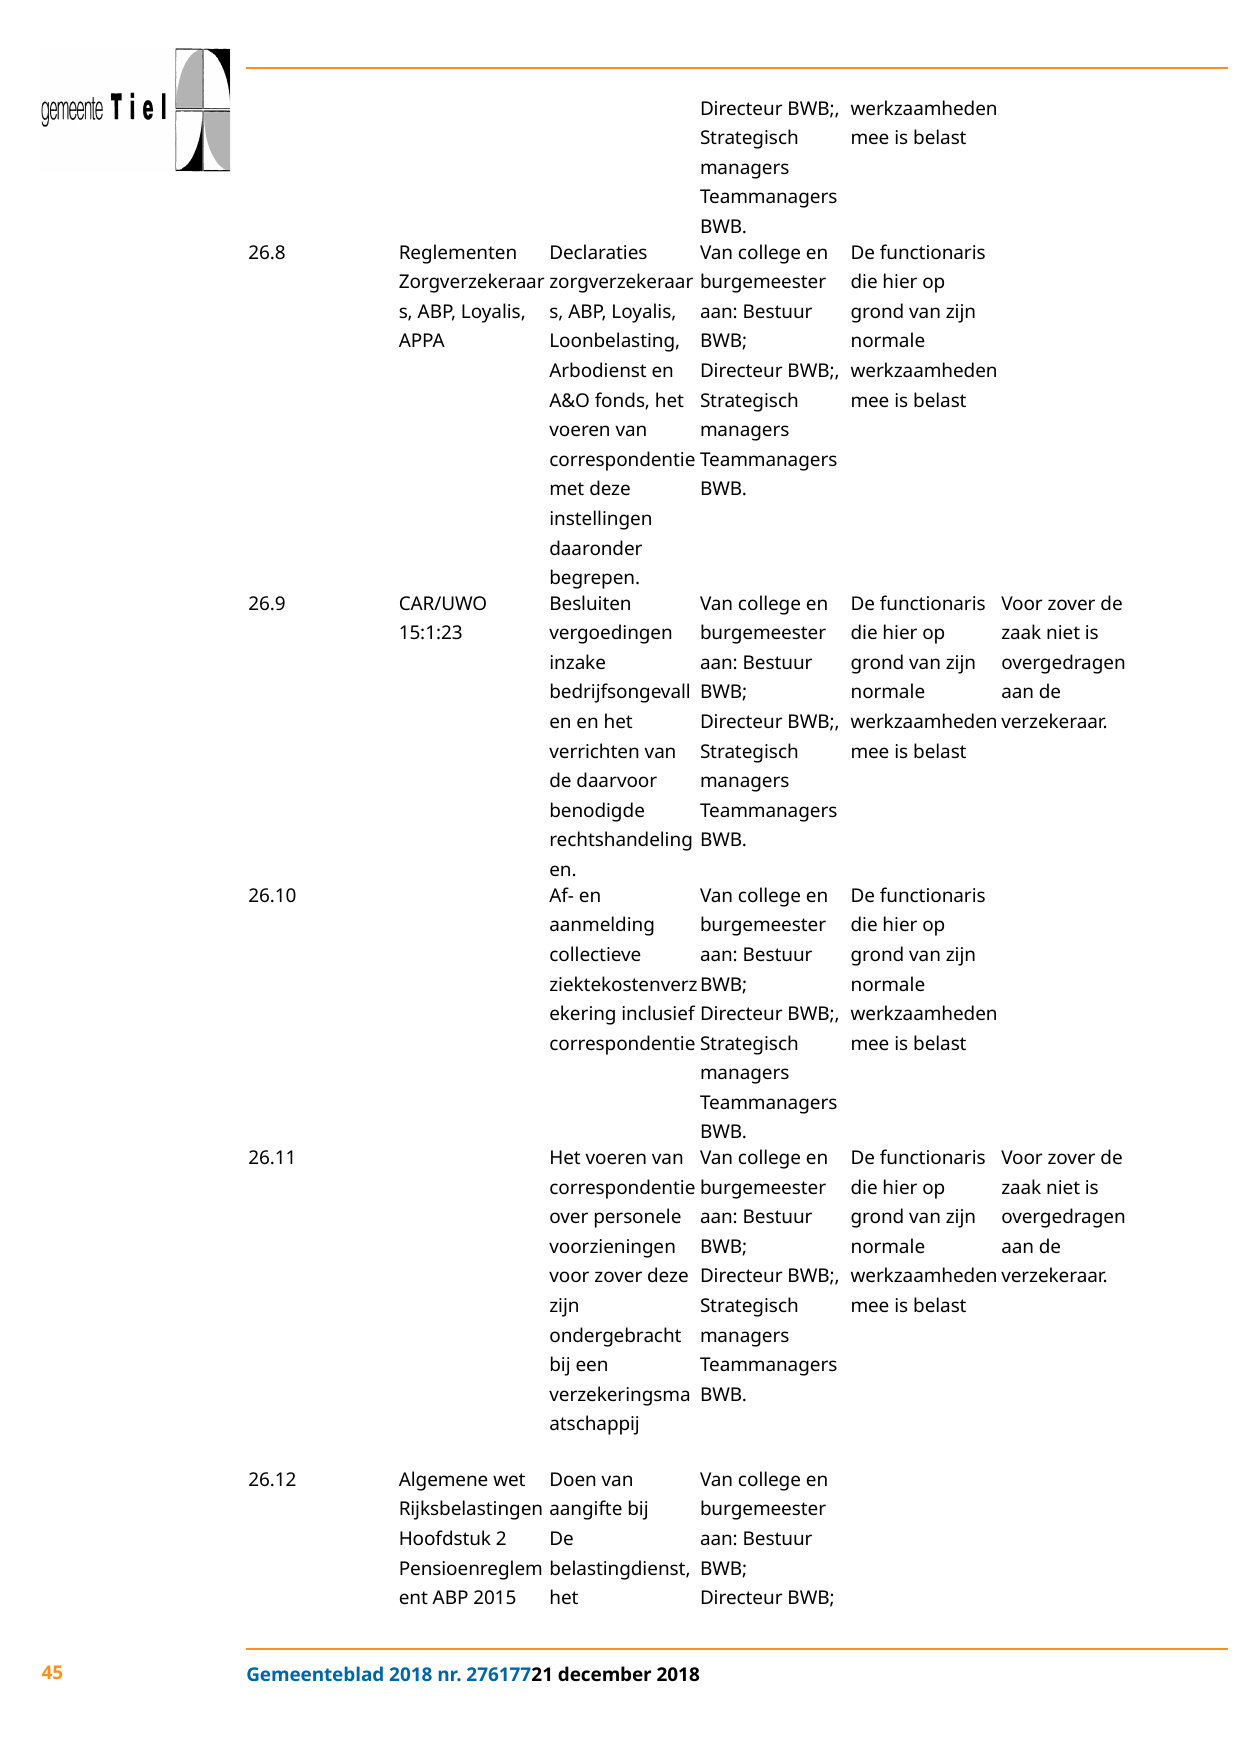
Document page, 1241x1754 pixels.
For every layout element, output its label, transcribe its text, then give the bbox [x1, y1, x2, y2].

table_cell Voor zover de zaak niet is overgedragen aan de verzekeraar. [1001, 590, 1152, 882]
table_cell [1001, 239, 1152, 590]
table_cell [1001, 882, 1152, 1144]
table_cell [399, 882, 549, 1144]
table_cell Af- en aanmelding collectieve ziektekostenverzekering inclusief correspondentie [549, 882, 700, 1144]
table_cell Van college en burgemeester aan: Bestuur BWB; Directeur BWB;, Strategisch managers Teammanagers BWB. [700, 239, 850, 590]
table_cell 26.8 [248, 239, 398, 590]
table_cell Van college en burgemeester aan: Bestuur BWB; Directeur BWB;, Strategisch managers Teammanagers BWB. [700, 1144, 850, 1466]
table_cell Voor zover de zaak niet is overgedragen aan de verzekeraar. [1001, 1144, 1152, 1466]
picture [41, 47, 231, 172]
table_cell De functionaris die hier op grond van zijn normale werkzaamheden mee is belast [850, 1144, 1001, 1466]
table_cell [850, 1466, 1001, 1610]
table_cell [1001, 95, 1152, 239]
table_cell Van college en burgemeester aan: Bestuur BWB; Directeur BWB; [700, 1466, 850, 1610]
table_cell [549, 95, 700, 239]
table_cell [1001, 1466, 1152, 1610]
table_cell Van college en burgemeester aan: Bestuur BWB; Directeur BWB;, Strategisch managers Teammanagers BWB. [700, 882, 850, 1144]
table_cell 26.10 [248, 882, 398, 1144]
table_cell [248, 95, 398, 239]
table_cell [399, 1144, 549, 1466]
table_cell Algemene wet Rijksbelastingen Hoofdstuk 2 Pensioenreglement ABP 2015 [399, 1466, 549, 1610]
table_cell De functionaris die hier op grond van zijn normale werkzaamheden mee is belast [850, 239, 1001, 590]
table_cell 26.11 [248, 1144, 398, 1466]
table_cell Besluiten vergoedingen inzake bedrijfsongevallen en het verrichten van de daarvoor benodigde rechtshandelingen. [549, 590, 700, 882]
table_cell Het voeren van correspondentie over personele voorzieningen voor zover deze zijn ondergebracht bij een verzekeringsmaatschappij [549, 1144, 700, 1466]
table_cell 26.9 [248, 590, 398, 882]
table_cell Reglementen Zorgverzekeraars, ABP, Loyalis, APPA [399, 239, 549, 590]
table_cell 26.12 [248, 1466, 398, 1610]
table_cell Doen van aangifte bij De belastingdienst, het [549, 1466, 700, 1610]
table_cell [399, 95, 549, 239]
table_cell Declaraties zorgverzekeraars, ABP, Loyalis, Loonbelasting, Arbodienst en A&O fonds, het voeren van correspondentie met deze instellingen daaronder begrepen. [549, 239, 700, 590]
table_cell Directeur BWB;, Strategisch managers Teammanagers BWB. [700, 95, 850, 239]
table_cell De functionaris die hier op grond van zijn normale werkzaamheden mee is belast [850, 882, 1001, 1144]
table_cell CAR/UWO 15:1:23 [399, 590, 549, 882]
table_cell werkzaamheden mee is belast [850, 95, 1001, 239]
table_cell Van college en burgemeester aan: Bestuur BWB; Directeur BWB;, Strategisch managers Teammanagers BWB. [700, 590, 850, 882]
table_cell De functionaris die hier op grond van zijn normale werkzaamheden mee is belast [850, 590, 1001, 882]
